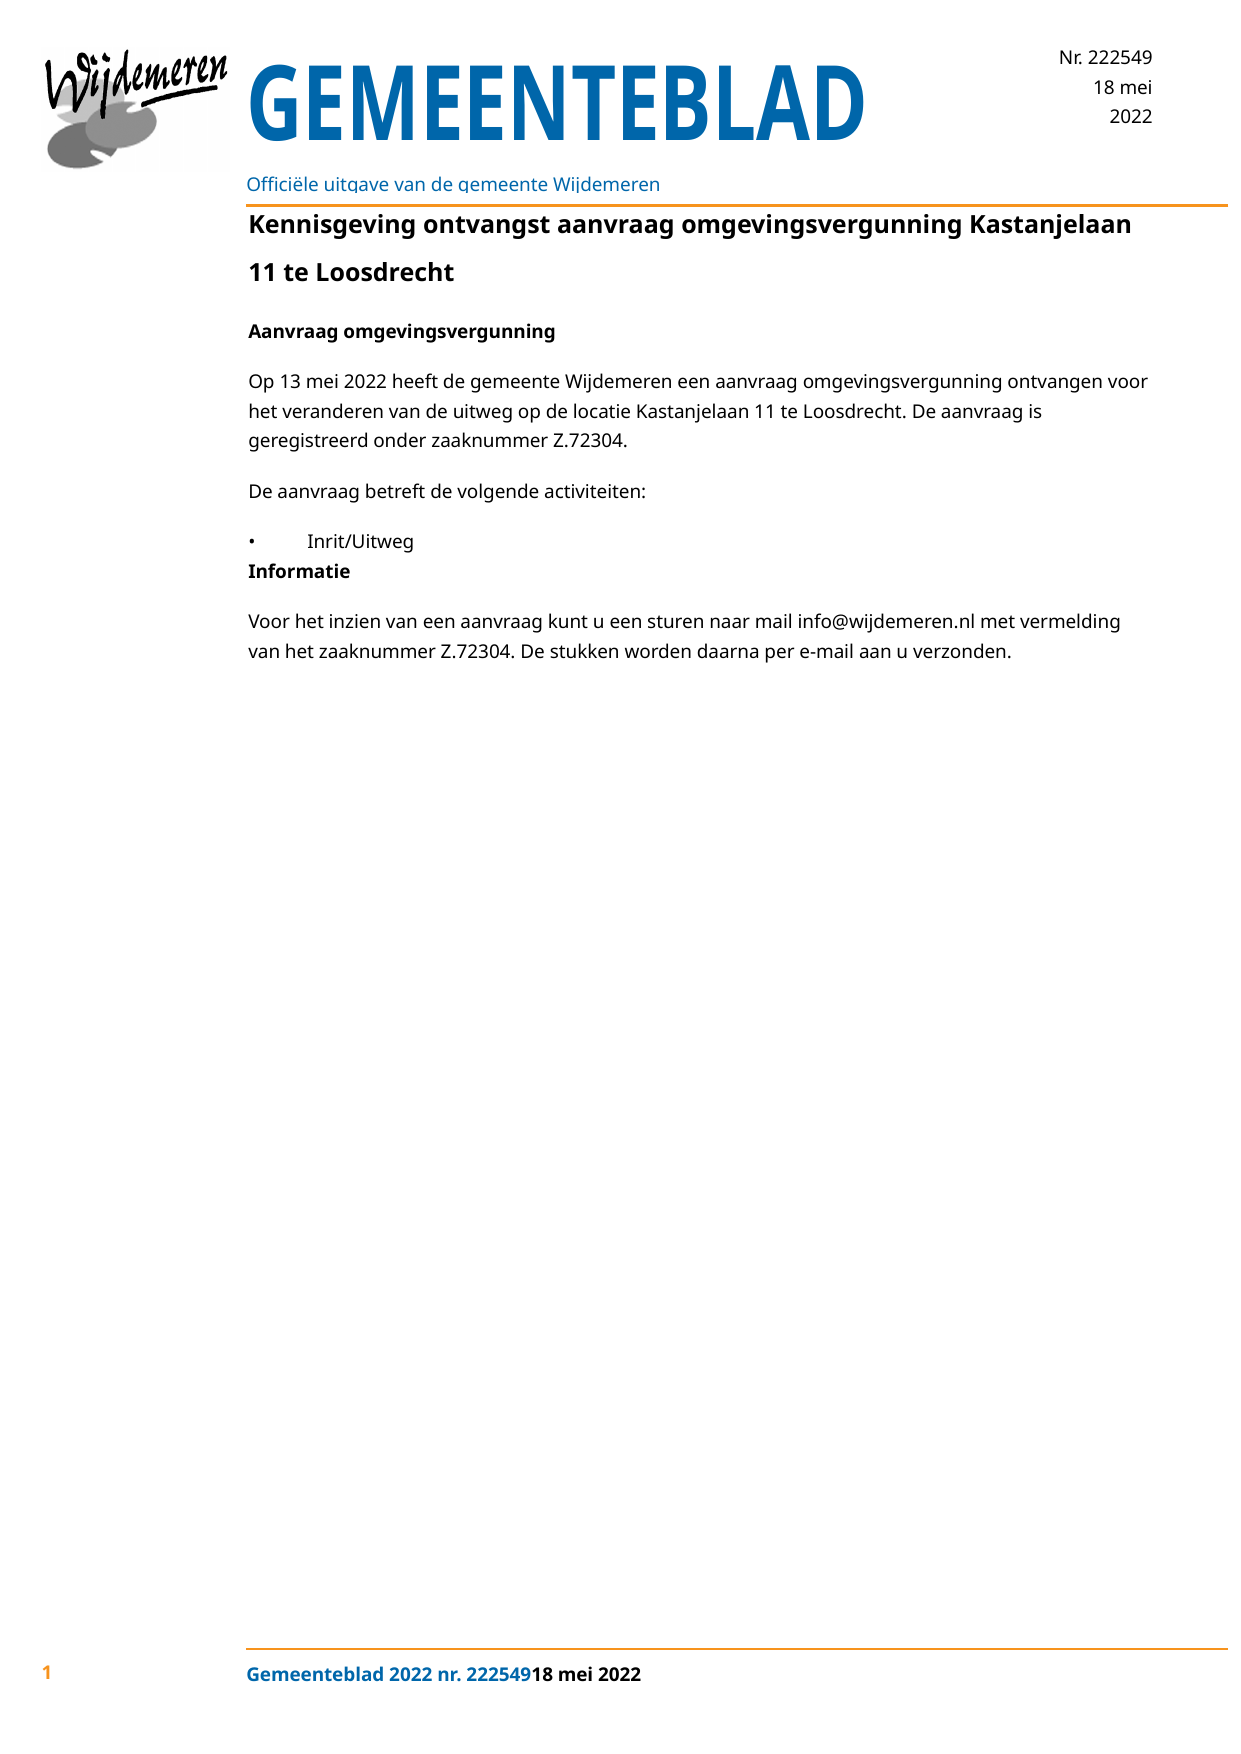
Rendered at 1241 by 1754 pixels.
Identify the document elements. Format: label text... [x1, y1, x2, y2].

text De aanvraag betreft de volgende activiteiten: [248, 478, 1152, 504]
text Informatie [248, 558, 1152, 584]
text Aanvraag omgevingsvergunning [248, 318, 1152, 344]
text Voor het inzien van een aanvraag kunt u een sturen naar mail info@wijdemeren.nl met vermelding van het zaaknummer Z.72304. De stukken worden daarna per e-mail aan u verzonden. [248, 608, 1152, 664]
list Inrit/Uitweg [248, 528, 1152, 554]
text Kennisgeving ontvangst aanvraag omgevingsvergunning Kastanjelaan 11 te Loosdrecht [248, 207, 1152, 288]
picture [41, 47, 231, 172]
text Op 13 mei 2022 heeft de gemeente Wijdemeren een aanvraag omgevingsvergunning ontvangen voor het veranderen van de uitweg op de locatie Kastanjelaan 11 te Loosdrecht. De aanvraag is geregistreerd onder zaaknummer Z.72304. [248, 368, 1152, 453]
